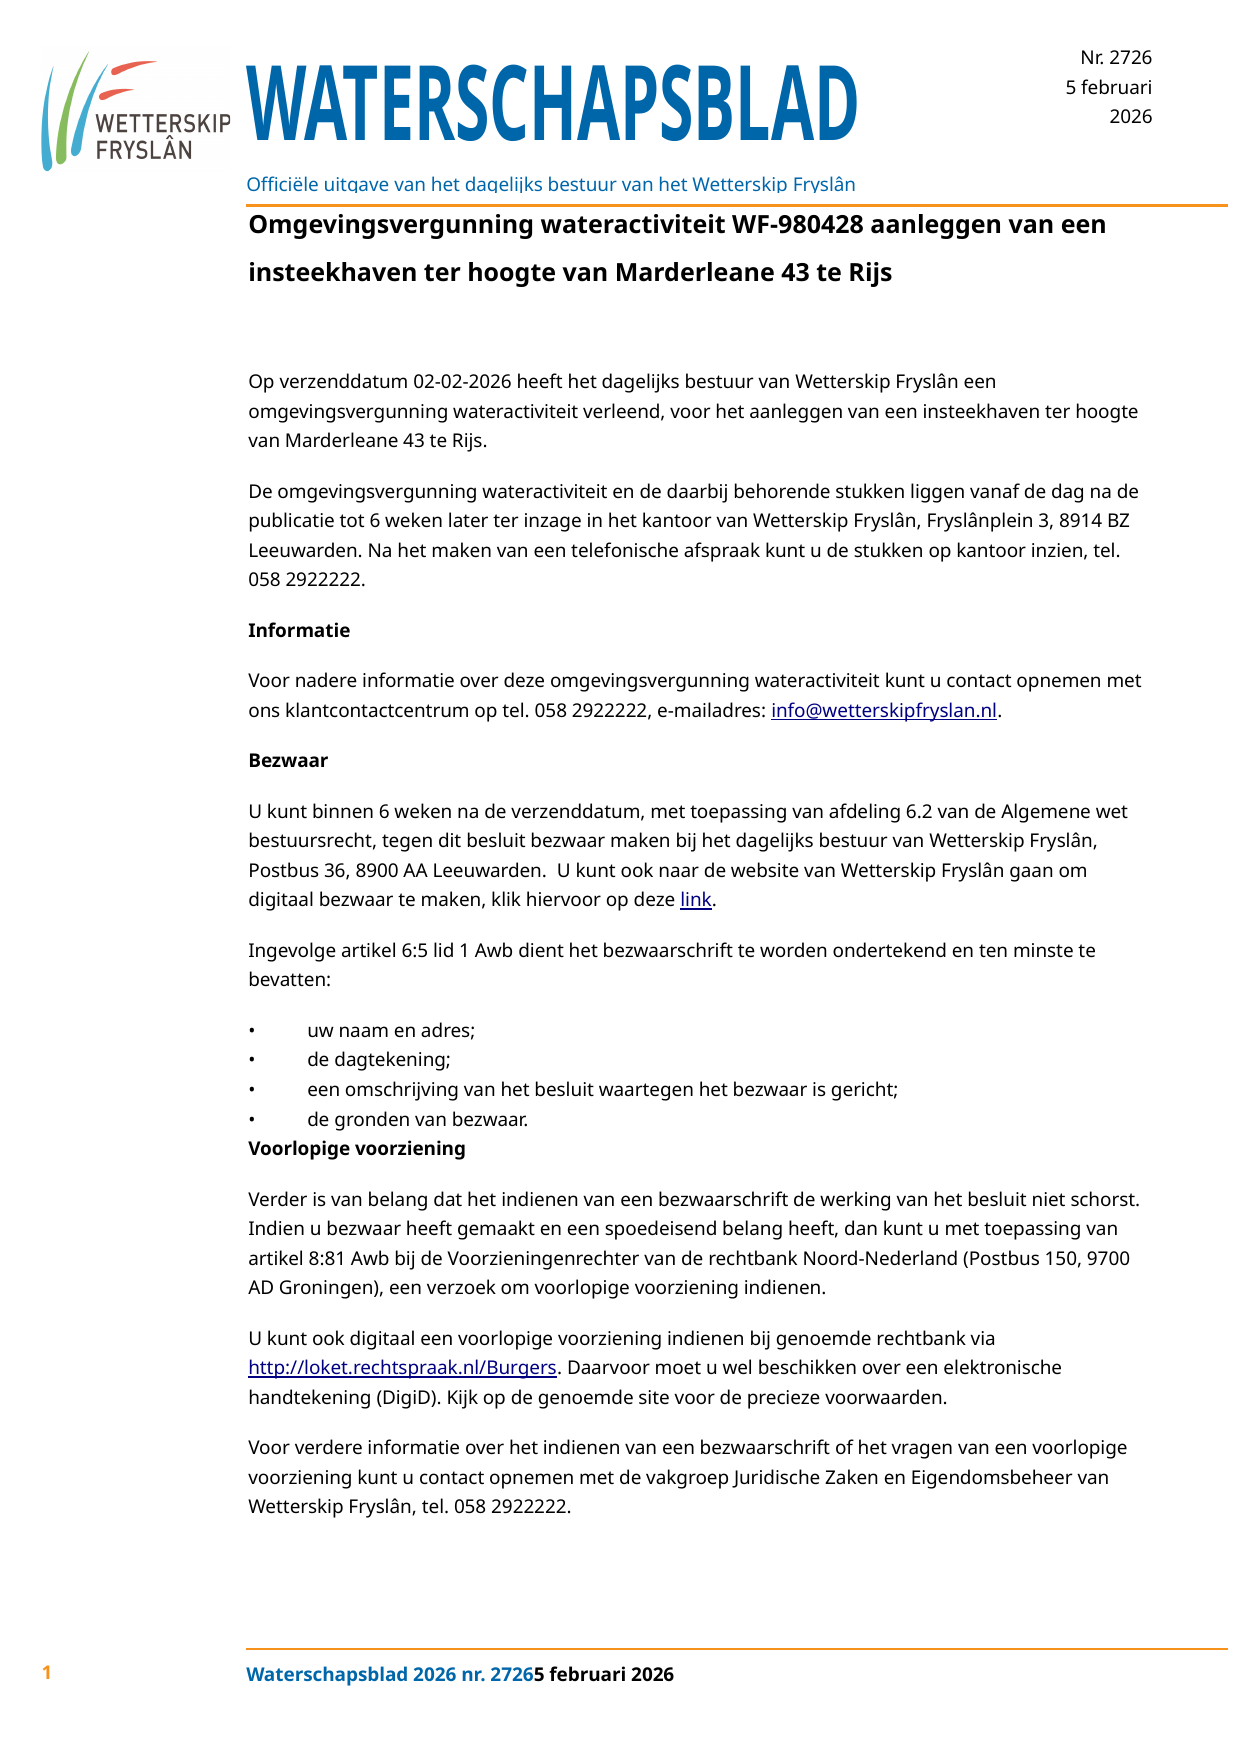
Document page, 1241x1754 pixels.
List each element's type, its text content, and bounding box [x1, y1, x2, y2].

text Verder is van belang dat het indienen van een bezwaarschrift de werking van het besluit niet schorst. Indien u bezwaar heeft gemaakt en een spoedeisend belang heeft, dan kunt u met toepassing van artikel 8:81 Awb bij de Voorzieningenrechter van de rechtbank Noord-Nederland (Postbus 150, 9700 AD Groningen), een verzoek om voorlopige voorziening indienen. [248, 1186, 1152, 1300]
text De omgevingsvergunning wateractiviteit en de daarbij behorende stukken liggen vanaf de dag na de publicatie tot 6 weken later ter inzage in het kantoor van Wetterskip Fryslân, Fryslânplein 3, 8914 BZ Leeuwarden. Na het maken van een telefonische afspraak kunt u de stukken op kantoor inzien, tel. 058 2922222. [248, 478, 1152, 592]
text Informatie [248, 617, 1152, 643]
text U kunt binnen 6 weken na de verzenddatum, met toepassing van afdeling 6.2 van de Algemene wet bestuursrecht, tegen dit besluit bezwaar maken bij het dagelijks bestuur van Wetterskip Fryslân, Postbus 36, 8900 AA Leeuwarden. U kunt ook naar de website van Wetterskip Fryslân gaan om digitaal bezwaar te maken, klik hiervoor op deze link. [248, 798, 1152, 912]
text Voor verdere informatie over het indienen van een bezwaarschrift of het vragen van een voorlopige voorziening kunt u contact opnemen met de vakgroep Juridische Zaken en Eigendomsbeheer van Wetterskip Fryslân, tel. 058 2922222. [248, 1434, 1152, 1519]
text Omgevingsvergunning wateractiviteit WF-980428 aanleggen van een insteekhaven ter hoogte van Marderleane 43 te Rijs [248, 207, 1152, 288]
picture [41, 47, 231, 172]
text Voor nadere informatie over deze omgevingsvergunning wateractiviteit kunt u contact opnemen met ons klantcontactcentrum op tel. 058 2922222, e-mailadres: info@wetterskipfryslan.nl. [248, 667, 1152, 723]
list de dagtekening; [248, 1047, 1152, 1072]
text U kunt ook digitaal een voorlopige voorziening indienen bij genoemde rechtbank via http://loket.rechtspraak.nl/Burgers. Daarvoor moet u wel beschikken over een elektronische handtekening (DigiD). Kijk op de genoemde site voor de precieze voorwaarden. [248, 1325, 1152, 1410]
text Voorlopige voorziening [248, 1135, 1152, 1161]
text Ingevolge artikel 6:5 lid 1 Awb dient het bezwaarschrift te worden ondertekend en ten minste te bevatten: [248, 937, 1152, 992]
list uw naam en adres; [248, 1017, 1152, 1043]
list de gronden van bezwaar. [248, 1106, 1152, 1132]
list een omschrijving van het besluit waartegen het bezwaar is gericht; [248, 1076, 1152, 1102]
text Bezwaar [248, 747, 1152, 773]
text Op verzenddatum 02-02-2026 heeft het dagelijks bestuur van Wetterskip Fryslân een omgevingsvergunning wateractiviteit verleend, voor het aanleggen van een insteekhaven ter hoogte van Marderleane 43 te Rijs. [248, 368, 1152, 453]
